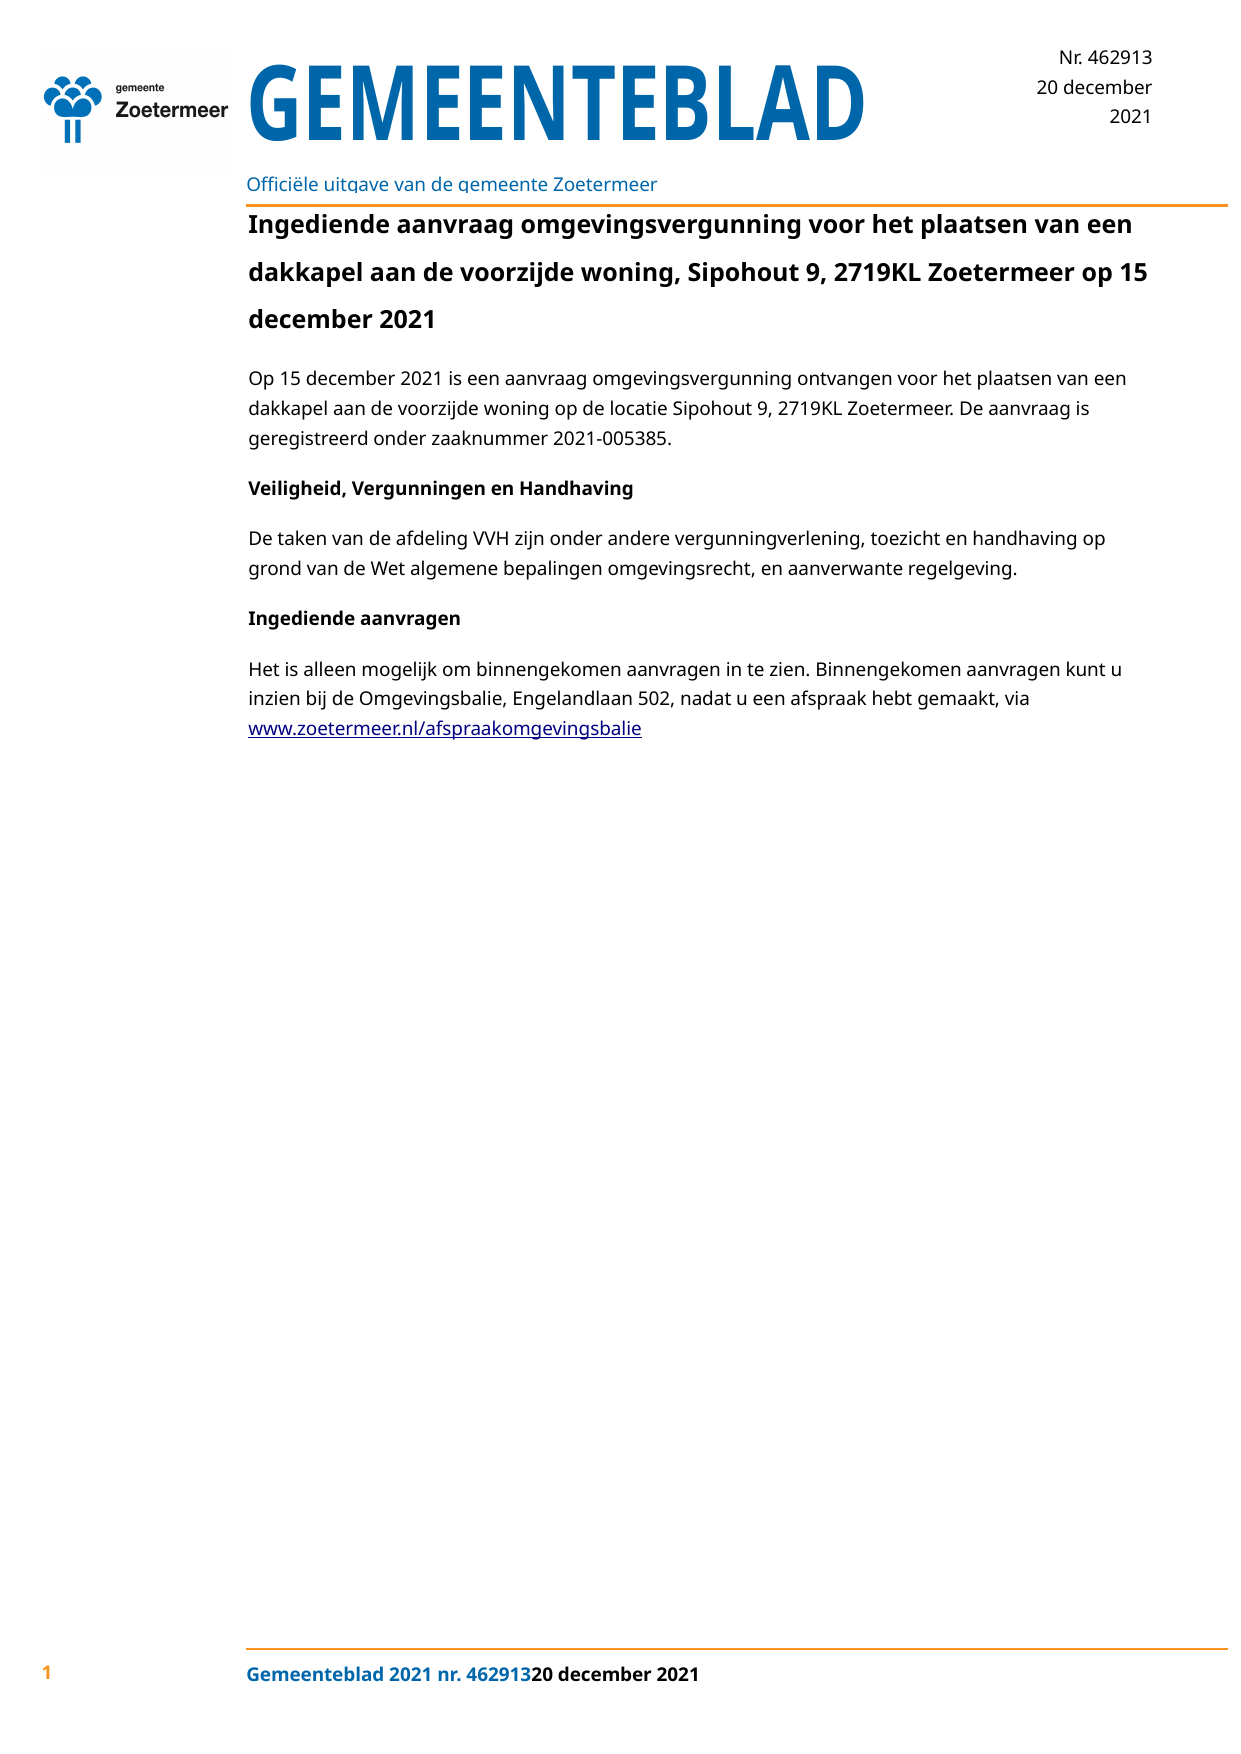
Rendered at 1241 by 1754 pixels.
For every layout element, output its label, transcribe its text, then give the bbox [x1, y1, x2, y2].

text De taken van de afdeling VVH zijn onder andere vergunningverlening, toezicht en handhaving op grond van de Wet algemene bepalingen omgevingsrecht, en aanverwante regelgeving. [248, 526, 1152, 581]
text Het is alleen mogelijk om binnengekomen aanvragen in te zien. Binnengekomen aanvragen kunt u inzien bij de Omgevingsbalie, Engelandlaan 502, nadat u een afspraak hebt gemaakt, via www.zoetermeer.nl/afspraakomgevingsbalie [248, 656, 1152, 741]
text Veiligheid, Vergunningen en Handhaving [248, 475, 1152, 501]
text Ingediende aanvraag omgevingsvergunning voor het plaatsen van een dakkapel aan de voorzijde woning, Sipohout 9, 2719KL Zoetermeer op 15 december 2021 [248, 207, 1152, 336]
text Op 15 december 2021 is een aanvraag omgevingsvergunning ontvangen voor het plaatsen van een dakkapel aan de voorzijde woning op de locatie Sipohout 9, 2719KL Zoetermeer. De aanvraag is geregistreerd onder zaaknummer 2021-005385. [248, 366, 1152, 450]
text Ingediende aanvragen [248, 606, 1152, 631]
picture [41, 47, 231, 172]
